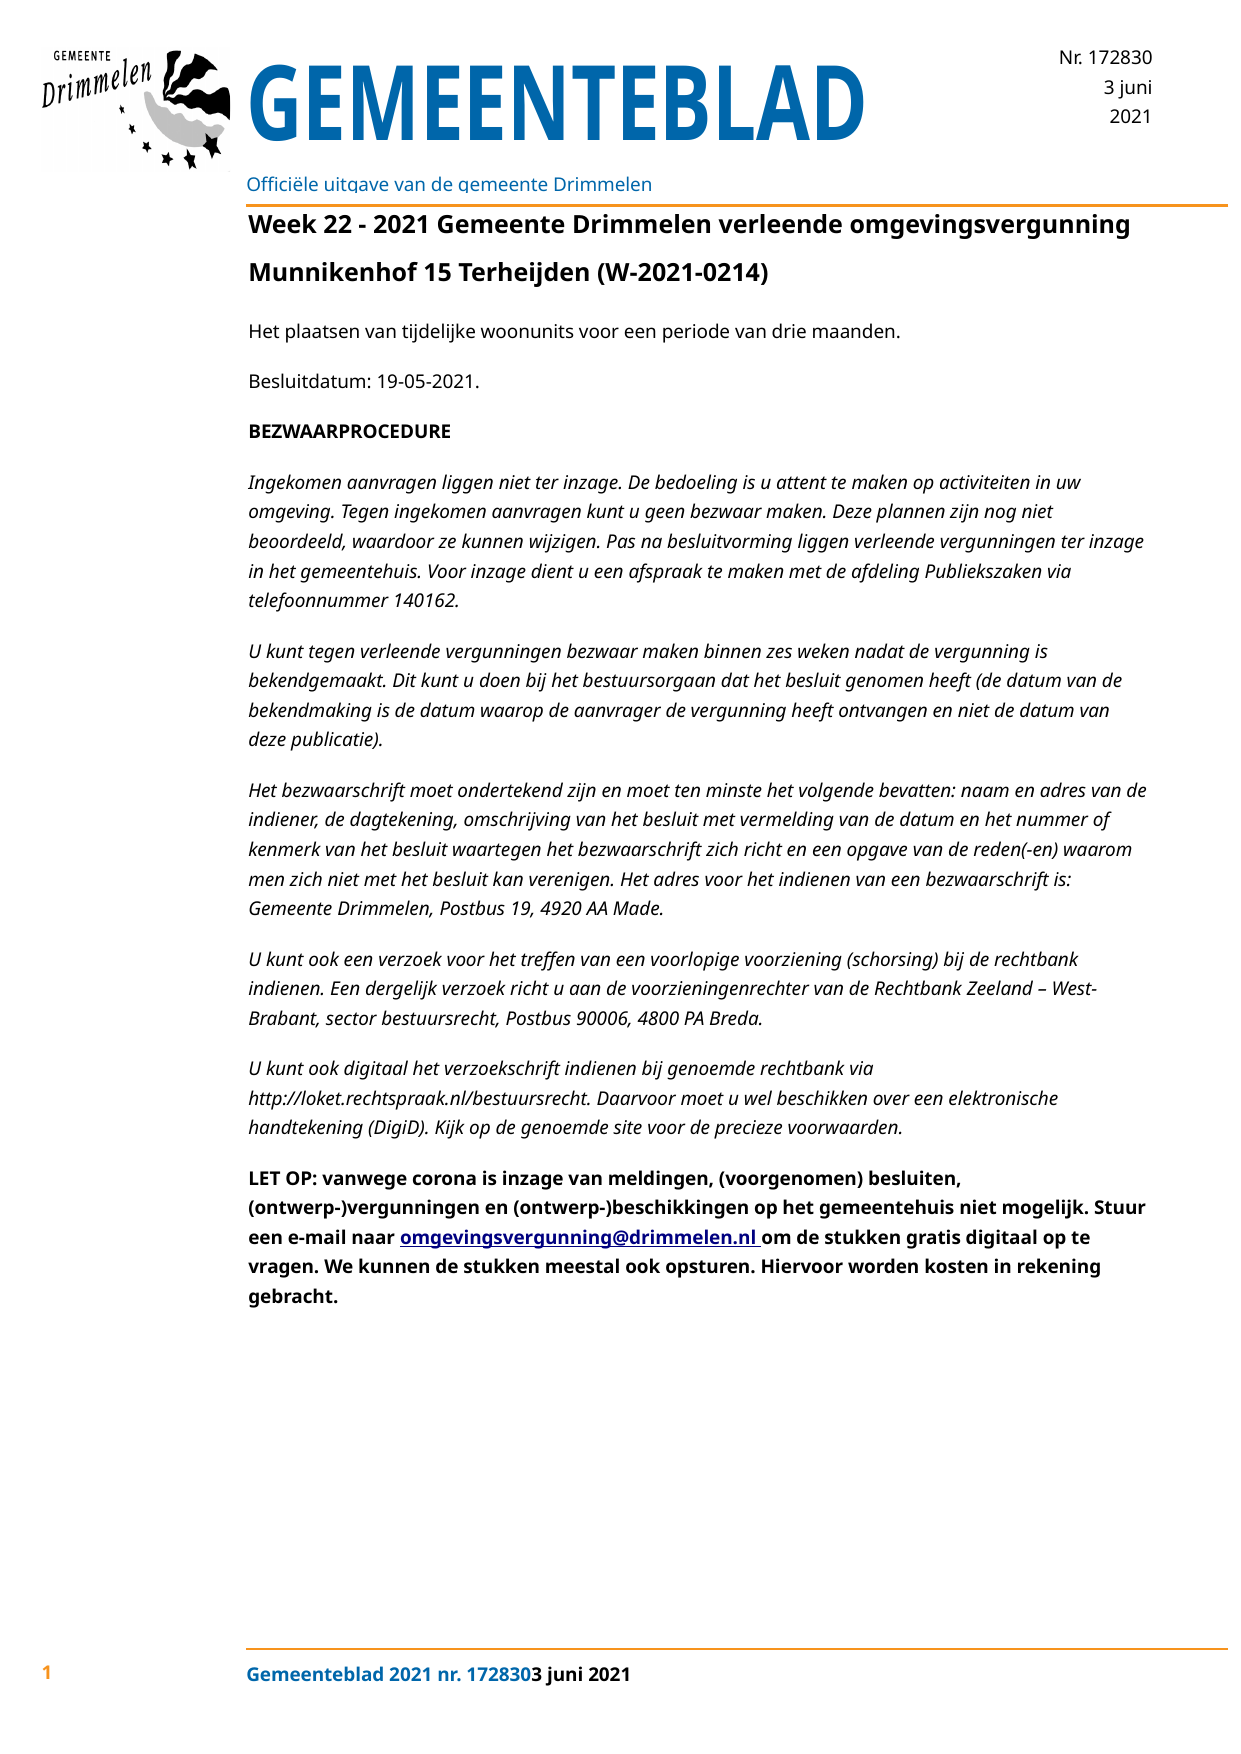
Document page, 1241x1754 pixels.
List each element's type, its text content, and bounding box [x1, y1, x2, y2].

text U kunt ook een verzoek voor het treffen van een voorlopige voorziening (schorsing) bij de rechtbank indienen. Een dergelijk verzoek richt u aan de voorzieningenrechter van de Rechtbank Zeeland – West-Brabant, sector bestuursrecht, Postbus 90006, 4800 PA Breda. [248, 946, 1152, 1031]
text Besluitdatum: 19-05-2021. [248, 368, 1152, 394]
text Het plaatsen van tijdelijke woonunits voor een periode van drie maanden. [248, 318, 1152, 344]
text Week 22 - 2021 Gemeente Drimmelen verleende omgevingsvergunning Munnikenhof 15 Terheijden (W-2021-0214) [248, 207, 1152, 288]
text Het bezwaarschrift moet ondertekend zijn en moet ten minste het volgende bevatten: naam en adres van de indiener, de dagtekening, omschrijving van het besluit met vermelding van de datum en het nummer of kenmerk van het besluit waartegen het bezwaarschrift zich richt en een opgave van de reden(-en) waarom men zich niet met het besluit kan verenigen. Het adres voor het indienen van een bezwaarschrift is: Gemeente Drimmelen, Postbus 19, 4920 AA Made. [248, 777, 1152, 921]
text U kunt tegen verleende vergunningen bezwaar maken binnen zes weken nadat de vergunning is bekendgemaakt. Dit kunt u doen bij het bestuursorgaan dat het besluit genomen heeft (de datum van de bekendmaking is de datum waarop de aanvrager de vergunning heeft ontvangen en niet de datum van deze publicatie). [248, 638, 1152, 752]
picture [41, 47, 231, 172]
text BEZWAARPROCEDURE [248, 419, 1152, 444]
text LET OP: vanwege corona is inzage van meldingen, (voorgenomen) besluiten, (ontwerp-)vergunningen en (ontwerp-)beschikkingen op het gemeentehuis niet mogelijk. Stuur een e-mail naar omgevingsvergunning@drimmelen.nl om de stukken gratis digitaal op te vragen. We kunnen de stukken meestal ook opsturen. Hiervoor worden kosten in rekening gebracht. [248, 1165, 1152, 1309]
text U kunt ook digitaal het verzoekschrift indienen bij genoemde rechtbank via http://loket.rechtspraak.nl/bestuursrecht. Daarvoor moet u wel beschikken over een elektronische handtekening (DigiD). Kijk op de genoemde site voor de precieze voorwaarden. [248, 1055, 1152, 1140]
text Ingekomen aanvragen liggen niet ter inzage. De bedoeling is u attent te maken op activiteiten in uw omgeving. Tegen ingekomen aanvragen kunt u geen bezwaar maken. Deze plannen zijn nog niet beoordeeld, waardoor ze kunnen wijzigen. Pas na besluitvorming liggen verleende vergunningen ter inzage in het gemeentehuis. Voor inzage dient u een afspraak te maken met de afdeling Publiekszaken via telefoonnummer 140162. [248, 469, 1152, 613]
